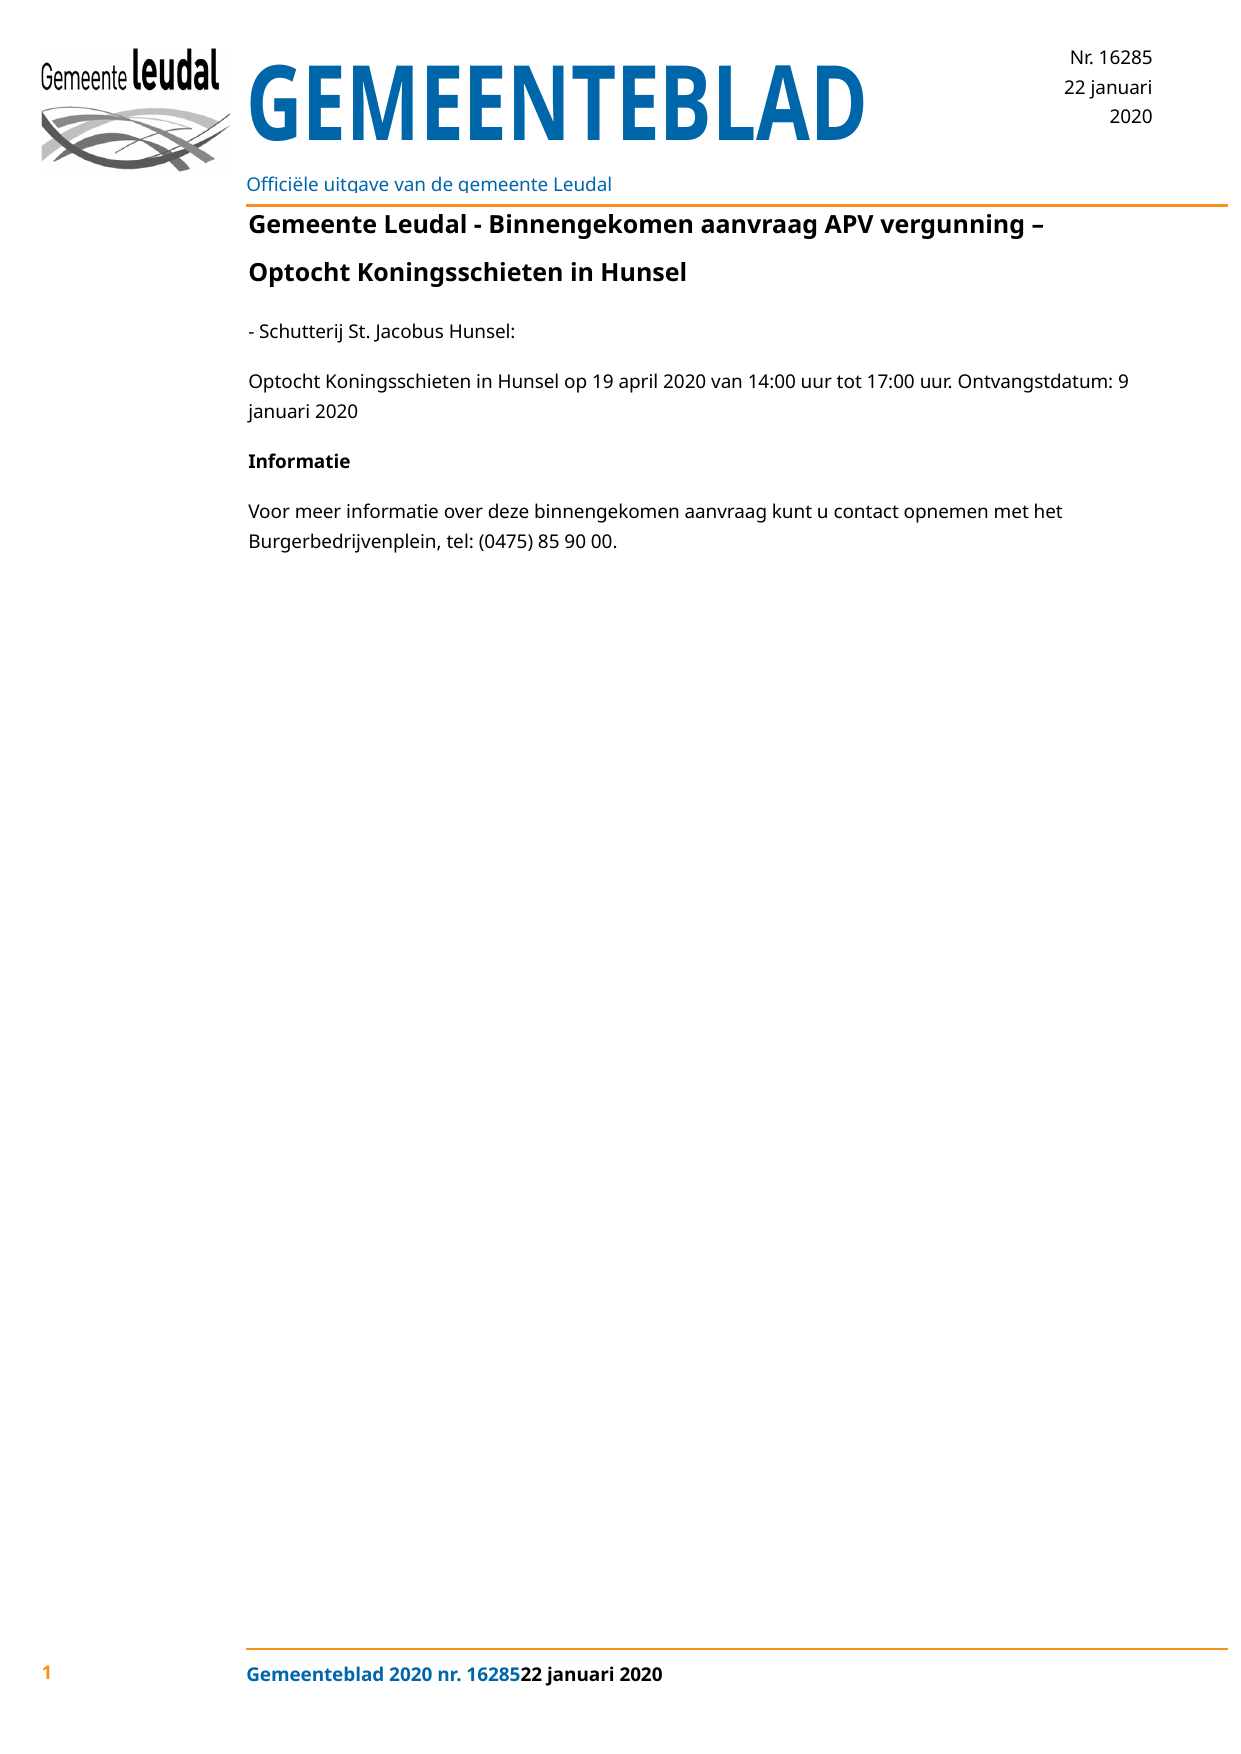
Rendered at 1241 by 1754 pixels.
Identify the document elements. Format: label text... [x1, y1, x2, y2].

picture [41, 47, 231, 172]
text Optocht Koningsschieten in Hunsel op 19 april 2020 van 14:00 uur tot 17:00 uur. Ontvangstdatum: 9 januari 2020 [248, 368, 1152, 424]
text Informatie [248, 448, 1152, 474]
text Gemeente Leudal - Binnengekomen aanvraag APV vergunning – Optocht Koningsschieten in Hunsel [248, 207, 1152, 288]
text Voor meer informatie over deze binnengekomen aanvraag kunt u contact opnemen met het Burgerbedrijvenplein, tel: (0475) 85 90 00. [248, 499, 1152, 554]
text - Schutterij St. Jacobus Hunsel: [248, 318, 1152, 344]
